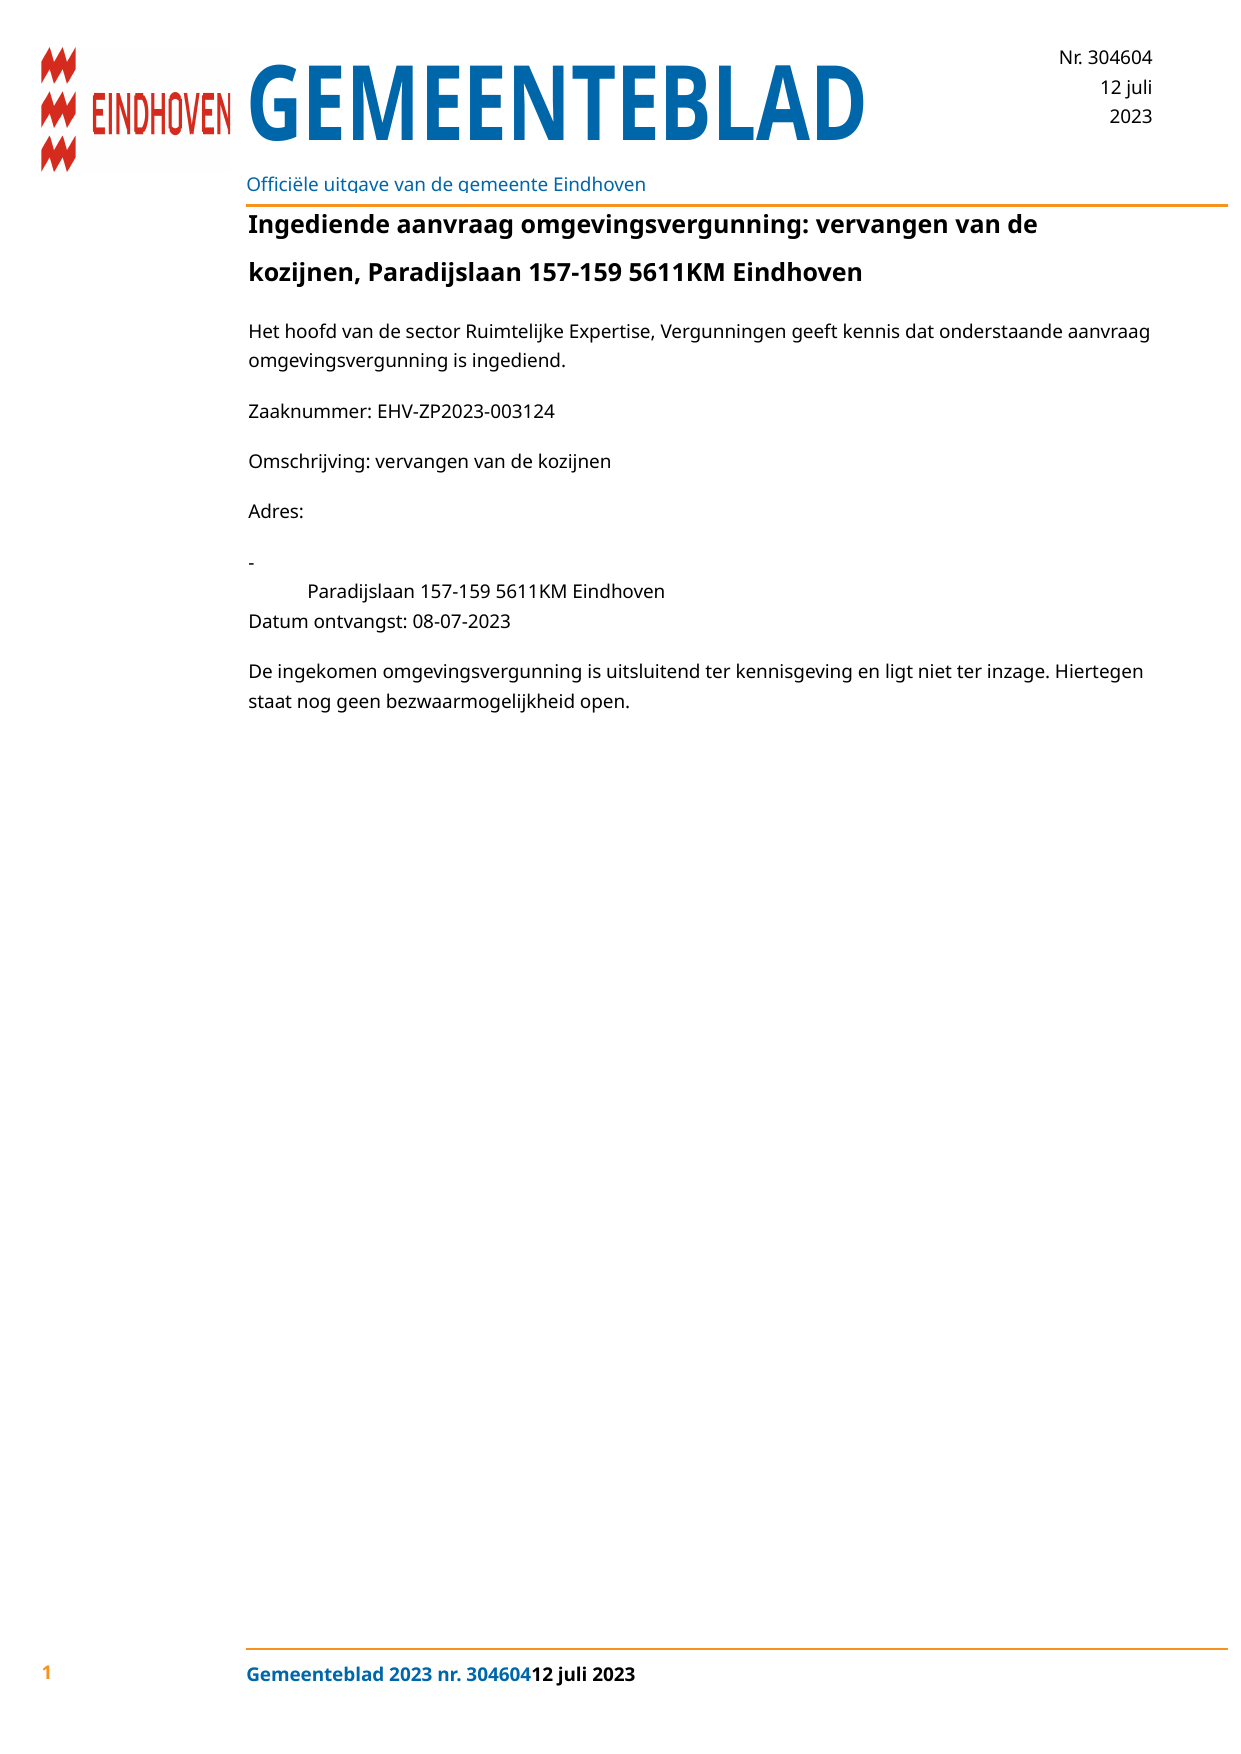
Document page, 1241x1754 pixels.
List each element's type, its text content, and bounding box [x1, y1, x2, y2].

text Omschrijving: vervangen van de kozijnen [248, 448, 1152, 474]
text Ingediende aanvraag omgevingsvergunning: vervangen van de kozijnen, Paradijslaan 157-159 5611KM Eindhoven [248, 207, 1152, 288]
list Paradijslaan 157-159 5611KM Eindhoven [248, 579, 1152, 604]
text De ingekomen omgevingsvergunning is uitsluitend ter kennisgeving en ligt niet ter inzage. Hiertegen staat nog geen bezwaarmogelijkheid open. [248, 659, 1152, 714]
text Het hoofd van de sector Ruimtelijke Expertise, Vergunningen geeft kennis dat onderstaande aanvraag omgevingsvergunning is ingediend. [248, 318, 1152, 373]
text Adres: [248, 499, 1152, 524]
text Zaaknummer: EHV-ZP2023-003124 [248, 398, 1152, 424]
picture [41, 47, 231, 172]
text Datum ontvangst: 08-07-2023 [248, 608, 1152, 634]
